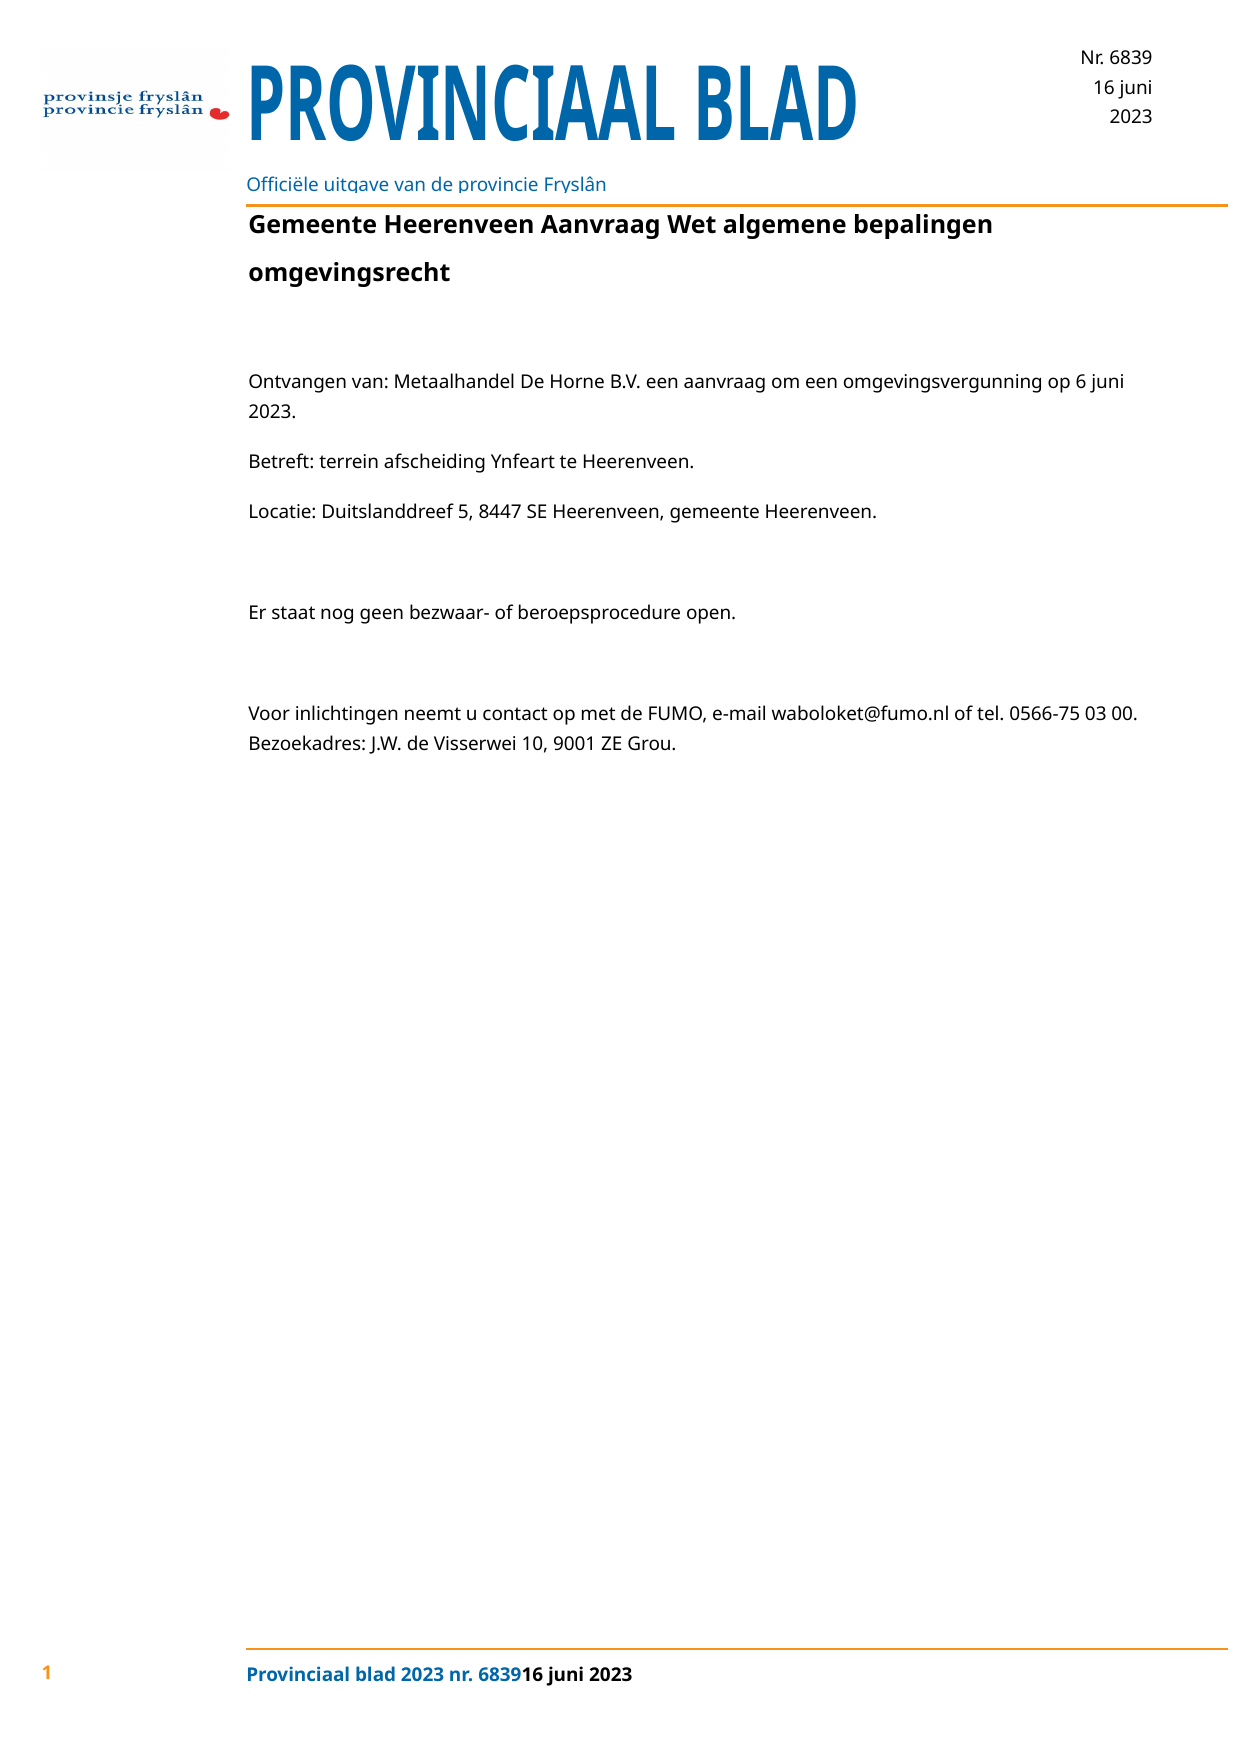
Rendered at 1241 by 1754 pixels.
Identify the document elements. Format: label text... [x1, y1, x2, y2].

picture [41, 47, 231, 172]
text Voor inlichtingen neemt u contact op met de FUMO, e-mail waboloket@fumo.nl of tel. 0566-75 03 00. Bezoekadres: J.W. de Visserwei 10, 9001 ZE Grou. [248, 700, 1152, 756]
text Locatie: Duitslanddreef 5, 8447 SE Heerenveen, gemeente Heerenveen. [248, 499, 1152, 524]
text Ontvangen van: Metaalhandel De Horne B.V. een aanvraag om een omgevingsvergunning op 6 juni 2023. [248, 368, 1152, 424]
text Er staat nog geen bezwaar- of beroepsprocedure open. [248, 599, 1152, 625]
text Gemeente Heerenveen Aanvraag Wet algemene bepalingen omgevingsrecht [248, 207, 1152, 288]
text Betreft: terrein afscheiding Ynfeart te Heerenveen. [248, 448, 1152, 474]
